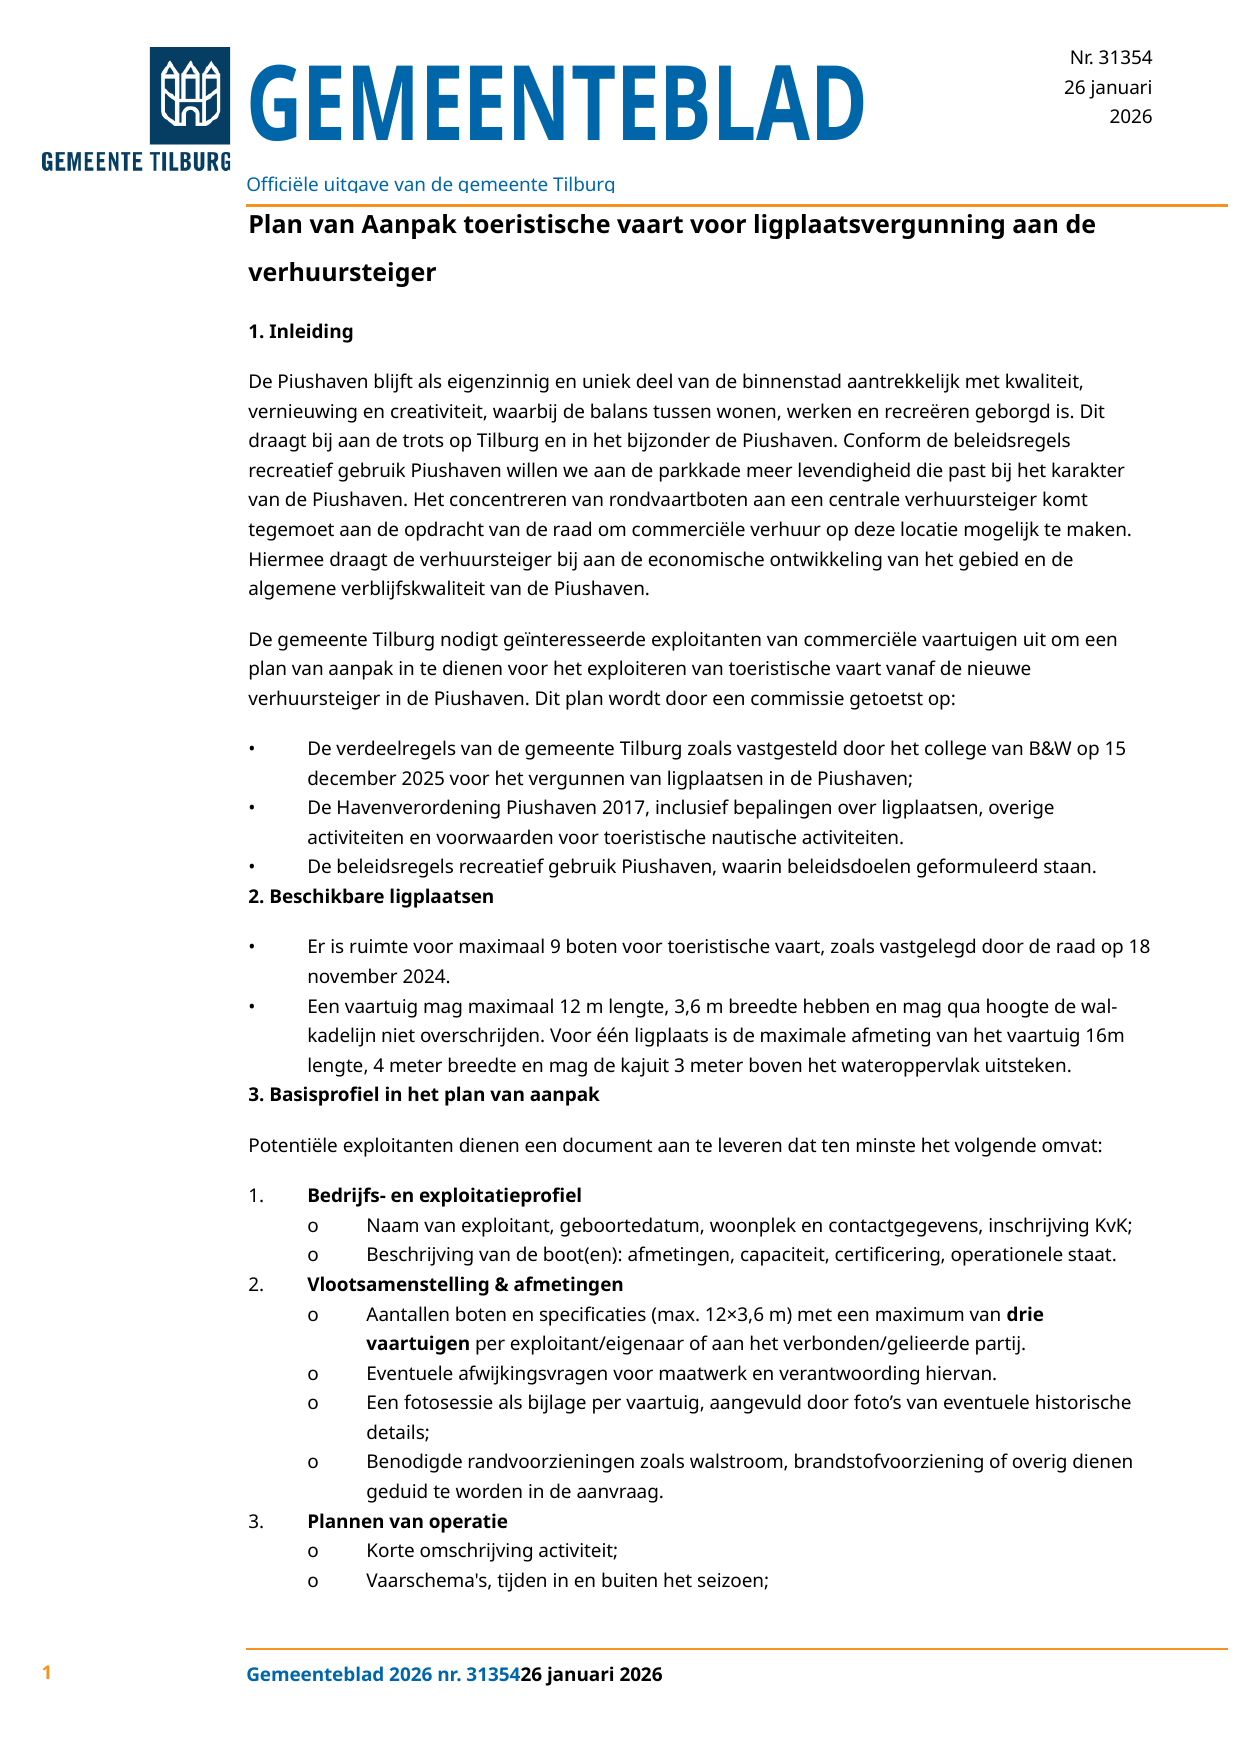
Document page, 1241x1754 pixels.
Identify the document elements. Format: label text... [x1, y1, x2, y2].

list Benodigde randvoorzieningen zoals walstroom, brandstofvoorziening of overig dienen geduid te worden in de aanvraag. [307, 1449, 1152, 1504]
text De Piushaven blijft als eigenzinnig en uniek deel van de binnenstad aantrekkelijk met kwaliteit, vernieuwing en creativiteit, waarbij de balans tussen wonen, werken en recreëren geborgd is. Dit draagt bij aan de trots op Tilburg en in het bijzonder de Piushaven. Conform de beleidsregels recreatief gebruik Piushaven willen we aan de parkkade meer levendigheid die past bij het karakter van de Piushaven. Het concentreren van rondvaartboten aan een centrale verhuursteiger komt tegemoet aan de opdracht van de raad om commerciële verhuur op deze locatie mogelijk te maken. Hiermee draagt de verhuursteiger bij aan de economische ontwikkeling van het gebied en de algemene verblijfskwaliteit van de Piushaven. [248, 368, 1152, 601]
list Plannen van operatie [248, 1508, 1152, 1534]
list De Havenverordening Piushaven 2017, inclusief bepalingen over ligplaatsen, overige activiteiten en voorwaarden voor toeristische nautische activiteiten. [248, 794, 1152, 850]
list Er is ruimte voor maximaal 9 boten voor toeristische vaart, zoals vastgelegd door de raad op 18 november 2024. [248, 934, 1152, 989]
text Potentiële exploitanten dienen een document aan te leveren dat ten minste het volgende omvat: [248, 1132, 1152, 1158]
list De beleidsregels recreatief gebruik Piushaven, waarin beleidsdoelen geformuleerd staan. [248, 854, 1152, 879]
list Vaarschema's, tijden in en buiten het seizoen; [307, 1567, 1152, 1593]
list Vlootsamenstelling & afmetingen [248, 1271, 1152, 1297]
text Plan van Aanpak toeristische vaart voor ligplaatsvergunning aan de verhuursteiger [248, 207, 1152, 288]
list Korte omschrijving activiteit; [307, 1537, 1152, 1563]
text De gemeente Tilburg nodigt geïnteresseerde exploitanten van commerciële vaartuigen uit om een plan van aanpak in te dienen voor het exploiteren van toeristische vaart vanaf de nieuwe verhuursteiger in de Piushaven. Dit plan wordt door een commissie getoetst op: [248, 626, 1152, 711]
list Aantallen boten en specificaties (max. 12×3,6 m) met een maximum van drie vaartuigen per exploitant/eigenaar of aan het verbonden/gelieerde partij. [307, 1301, 1152, 1356]
list Een fotosessie als bijlage per vaartuig, aangevuld door foto’s van eventuele historische details; [307, 1389, 1152, 1445]
list Een vaartuig mag maximaal 12 m lengte, 3,6 m breedte hebben en mag qua hoogte de wal-kadelijn niet overschrijden. Voor één ligplaats is de maximale afmeting van het vaartuig 16m lengte, 4 meter breedte en mag de kajuit 3 meter boven het wateroppervlak uitsteken. [248, 993, 1152, 1078]
picture [41, 47, 231, 172]
list Bedrijfs- en exploitatieprofiel [248, 1182, 1152, 1208]
list De verdeelregels van de gemeente Tilburg zoals vastgesteld door het college van B&W op 15 december 2025 voor het vergunnen van ligplaatsen in de Piushaven; [248, 735, 1152, 791]
text 3. Basisprofiel in het plan van aanpak [248, 1082, 1152, 1107]
text 1. Inleiding [248, 318, 1152, 344]
list Naam van exploitant, geboortedatum, woonplek en contactgegevens, inschrijving KvK; [307, 1212, 1152, 1238]
list Eventuele afwijkingsvragen voor maatwerk en verantwoording hiervan. [307, 1360, 1152, 1386]
text 2. Beschikbare ligplaatsen [248, 883, 1152, 909]
list Beschrijving van de boot(en): afmetingen, capaciteit, certificering, operationele staat. [307, 1242, 1152, 1267]
